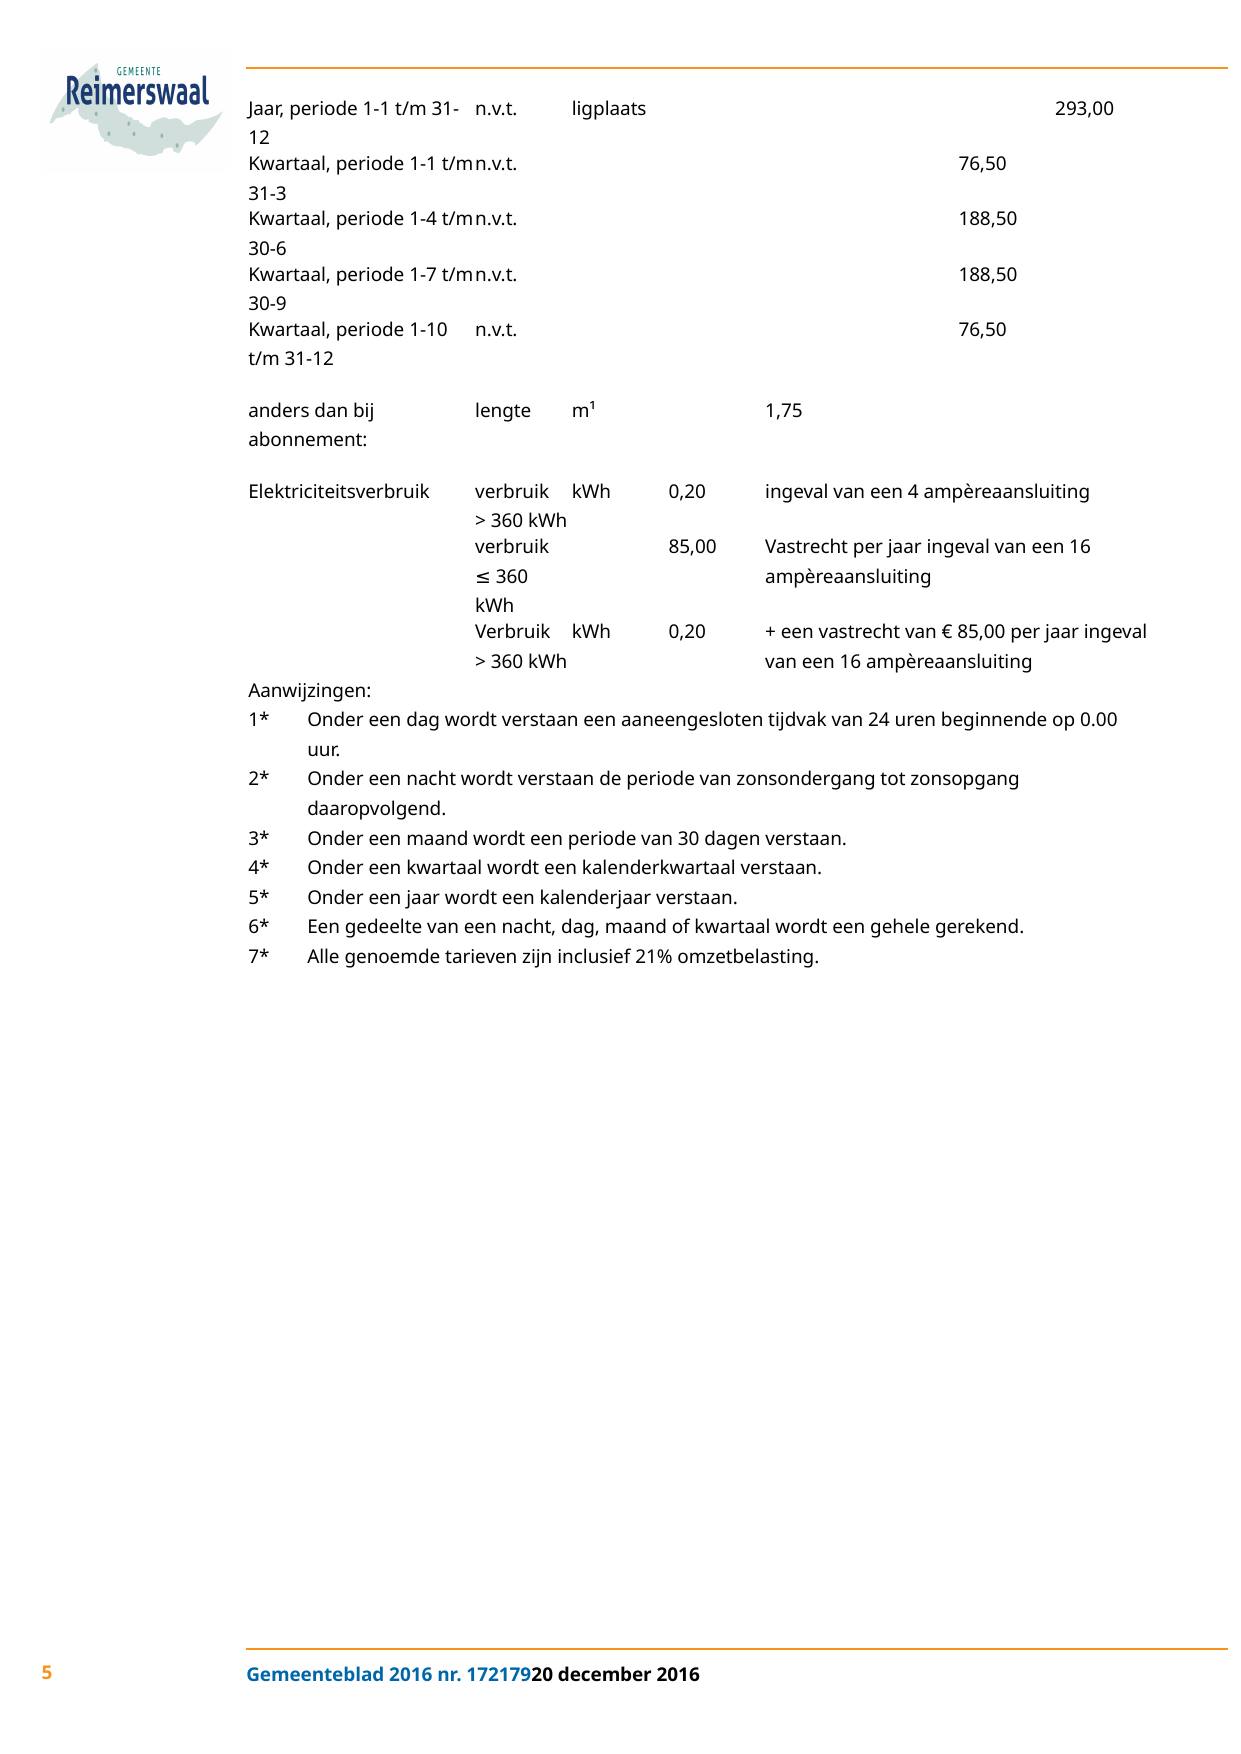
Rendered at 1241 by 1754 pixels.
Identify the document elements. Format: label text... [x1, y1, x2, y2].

table_cell [1055, 316, 1152, 371]
table_cell ligplaats [572, 95, 668, 150]
table_cell [862, 371, 958, 397]
table_cell [1055, 150, 1152, 205]
table_cell [862, 397, 958, 452]
list Een gedeelte van een nacht, dag, maand of kwartaal wordt een gehele gerekend. [248, 913, 1152, 939]
table_cell [668, 371, 765, 397]
table_cell [475, 453, 572, 478]
table_cell [248, 453, 475, 478]
table_cell [668, 453, 765, 478]
table_cell [572, 205, 668, 261]
table_cell Vastrecht per jaar ingeval van een 16 ampèreaansluiting [765, 534, 1152, 618]
picture [41, 47, 231, 172]
table_cell 1,75 [765, 397, 862, 452]
table_cell 293,00 [1055, 95, 1152, 150]
table_cell [862, 316, 958, 371]
table_cell [475, 371, 572, 397]
table_cell [572, 150, 668, 205]
table_cell [765, 95, 862, 150]
table_cell n.v.t. [475, 205, 572, 261]
table_cell n.v.t. [475, 95, 572, 150]
table_cell Elektriciteitsverbruik [248, 478, 475, 533]
table_cell [862, 95, 958, 150]
table_cell [572, 453, 668, 478]
list Onder een nacht wordt verstaan de periode van zonsondergang tot zonsopgang daaropvolgend. [248, 766, 1152, 821]
table_cell [1055, 397, 1152, 452]
table_cell [862, 150, 958, 205]
table_cell [1055, 261, 1152, 316]
list Onder een kwartaal wordt een kalenderkwartaal verstaan. [248, 854, 1152, 880]
table_cell [958, 95, 1055, 150]
table_cell [668, 95, 765, 150]
table_cell [668, 261, 765, 316]
table_cell [958, 371, 1055, 397]
table_cell [668, 205, 765, 261]
table_cell [572, 534, 668, 618]
table_cell + een vastrecht van € 85,00 per jaar ingeval van een 16 ampèreaansluiting [765, 618, 1152, 674]
table_cell [1055, 371, 1152, 397]
table_cell Kwartaal, periode 1-7 t/m 30-9 [248, 261, 475, 316]
table_cell [248, 371, 475, 397]
table_cell 0,20 [668, 618, 765, 674]
table_cell [765, 205, 862, 261]
table_cell [248, 534, 475, 618]
list Onder een dag wordt verstaan een aaneengesloten tijdvak van 24 uren beginnende op 0.00 uur. [248, 706, 1152, 762]
table_cell [765, 150, 862, 205]
table_cell [862, 205, 958, 261]
list Onder een maand wordt een periode van 30 dagen verstaan. [248, 825, 1152, 851]
table_cell [958, 453, 1055, 478]
table_cell kWh [572, 618, 668, 674]
table_cell [572, 316, 668, 371]
table_cell n.v.t. [475, 150, 572, 205]
table_cell ingeval van een 4 ampèreaansluiting [765, 478, 1152, 533]
table_cell [668, 150, 765, 205]
table_cell 0,20 [668, 478, 765, 533]
table_cell [765, 261, 862, 316]
table_cell verbruik > 360 kWh [475, 478, 572, 533]
table_cell lengte [475, 397, 572, 452]
text Aanwijzingen: [248, 677, 1152, 703]
table_cell [572, 371, 668, 397]
list Alle genoemde tarieven zijn inclusief 21% omzetbelasting. [248, 943, 1152, 969]
table_cell 76,50 [958, 150, 1055, 205]
table_cell [862, 261, 958, 316]
table_cell [765, 371, 862, 397]
table_cell Jaar, periode 1-1 t/m 31-12 [248, 95, 475, 150]
table_cell n.v.t. [475, 261, 572, 316]
table_cell [1055, 205, 1152, 261]
table_cell anders dan bij abonnement: [248, 397, 475, 452]
table_cell 85,00 [668, 534, 765, 618]
table_cell [765, 316, 862, 371]
table_cell [958, 397, 1055, 452]
table_cell [572, 261, 668, 316]
table_cell [765, 453, 862, 478]
table_cell verbruik ≤ 360 kWh [475, 534, 572, 618]
table_cell 188,50 [958, 261, 1055, 316]
table_cell Kwartaal, periode 1-1 t/m 31-3 [248, 150, 475, 205]
table_cell 188,50 [958, 205, 1055, 261]
table_cell Verbruik > 360 kWh [475, 618, 572, 674]
table_cell Kwartaal, periode 1-4 t/m 30-6 [248, 205, 475, 261]
table_cell [862, 453, 958, 478]
list Onder een jaar wordt een kalenderjaar verstaan. [248, 884, 1152, 910]
table_cell m¹ [572, 397, 668, 452]
table_cell [668, 397, 765, 452]
table_cell kWh [572, 478, 668, 533]
table_cell Kwartaal, periode 1-10 t/m 31-12 [248, 316, 475, 371]
table_cell [1055, 453, 1152, 478]
table_cell [668, 316, 765, 371]
table_cell [248, 618, 475, 674]
table_cell n.v.t. [475, 316, 572, 371]
table_cell 76,50 [958, 316, 1055, 371]
